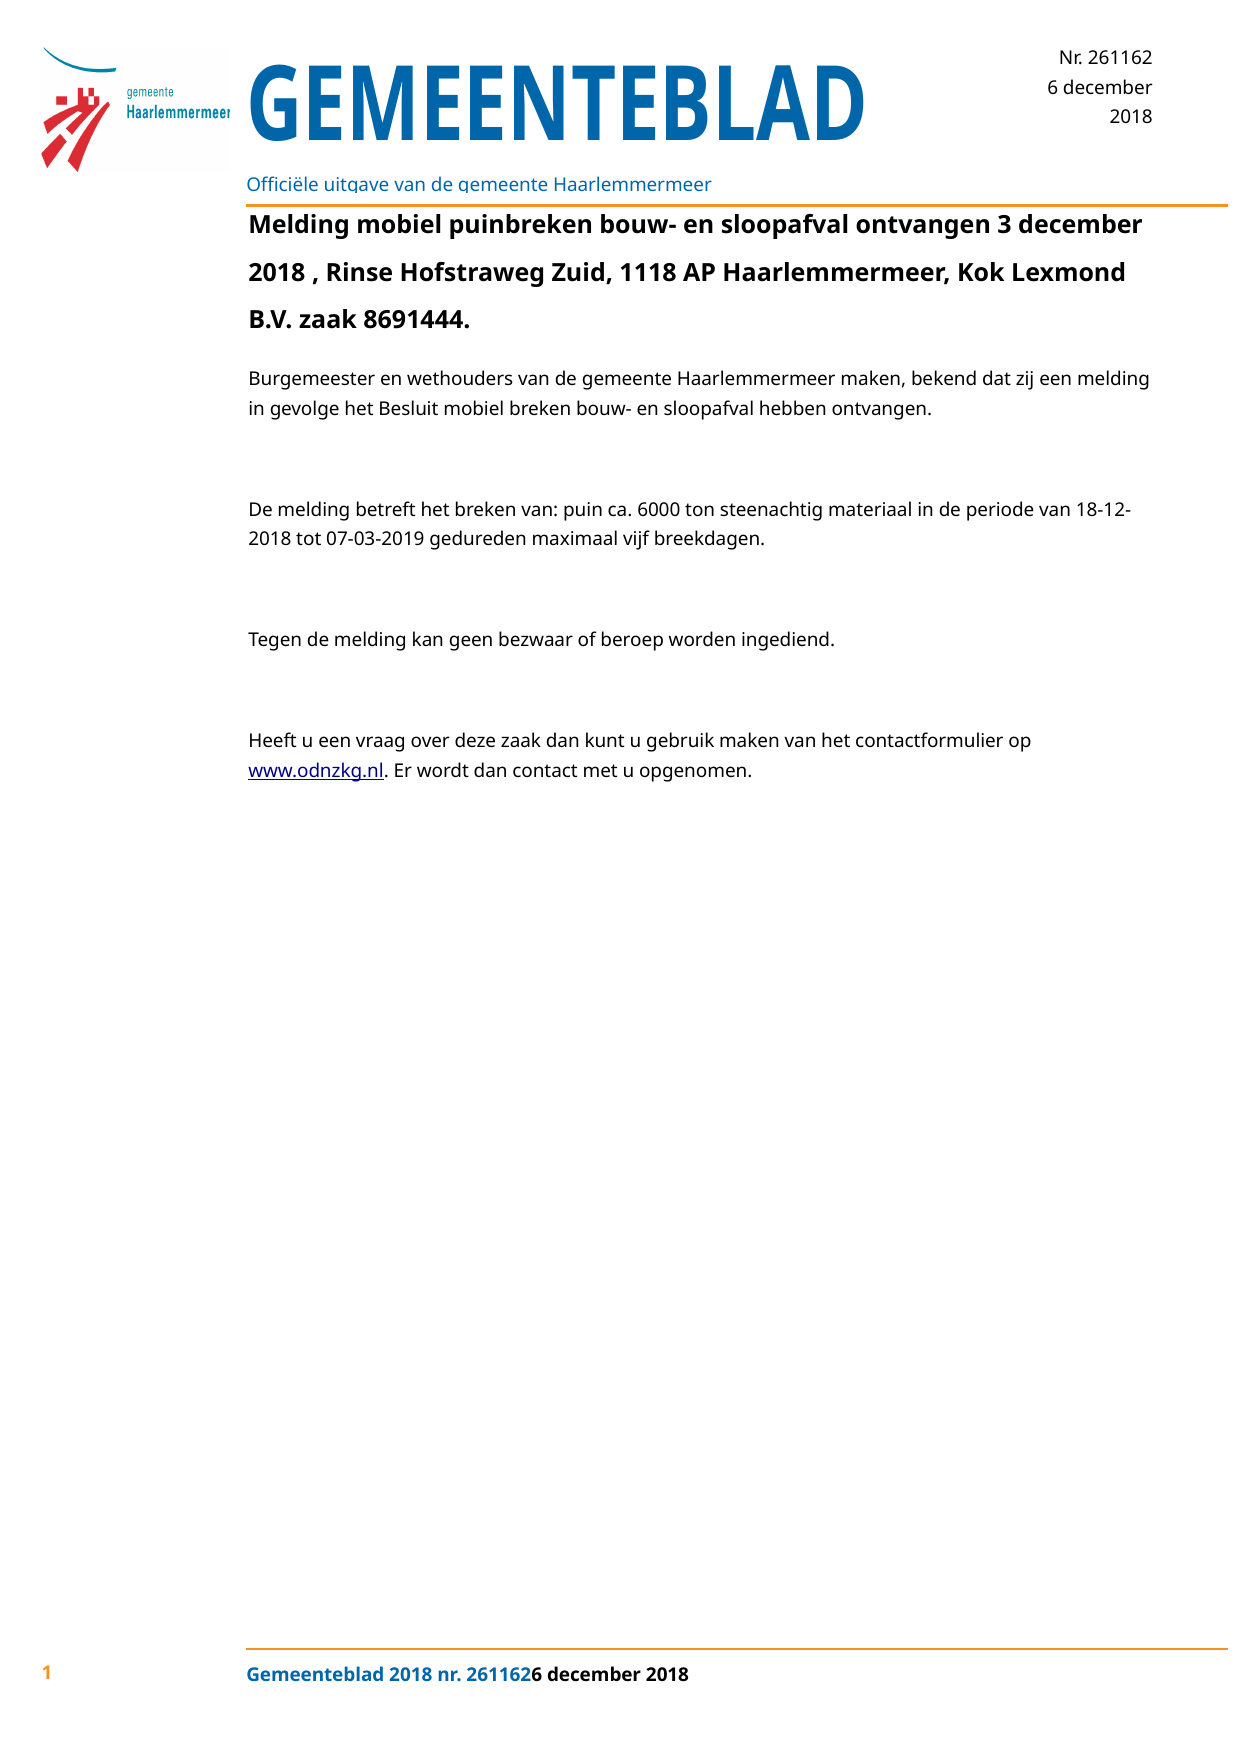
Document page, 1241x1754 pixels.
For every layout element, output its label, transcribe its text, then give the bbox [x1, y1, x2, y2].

picture [41, 47, 231, 172]
text Melding mobiel puinbreken bouw- en sloopafval ontvangen 3 december 2018 , Rinse Hofstraweg Zuid, 1118 AP Haarlemmermeer, Kok Lexmond B.V. zaak 8691444. [248, 207, 1152, 336]
text De melding betreft het breken van: puin ca. 6000 ton steenachtig materiaal in de periode van 18-12-2018 tot 07-03-2019 gedureden maximaal vijf breekdagen. [248, 496, 1152, 551]
text Heeft u een vraag over deze zaak dan kunt u gebruik maken van het contactformulier op www.odnzkg.nl. Er wordt dan contact met u opgenomen. [248, 727, 1152, 782]
text Burgemeester en wethouders van de gemeente Haarlemmermeer maken, bekend dat zij een melding in gevolge het Besluit mobiel breken bouw- en sloopafval hebben ontvangen. [248, 366, 1152, 421]
text Tegen de melding kan geen bezwaar of beroep worden ingediend. [248, 626, 1152, 652]
